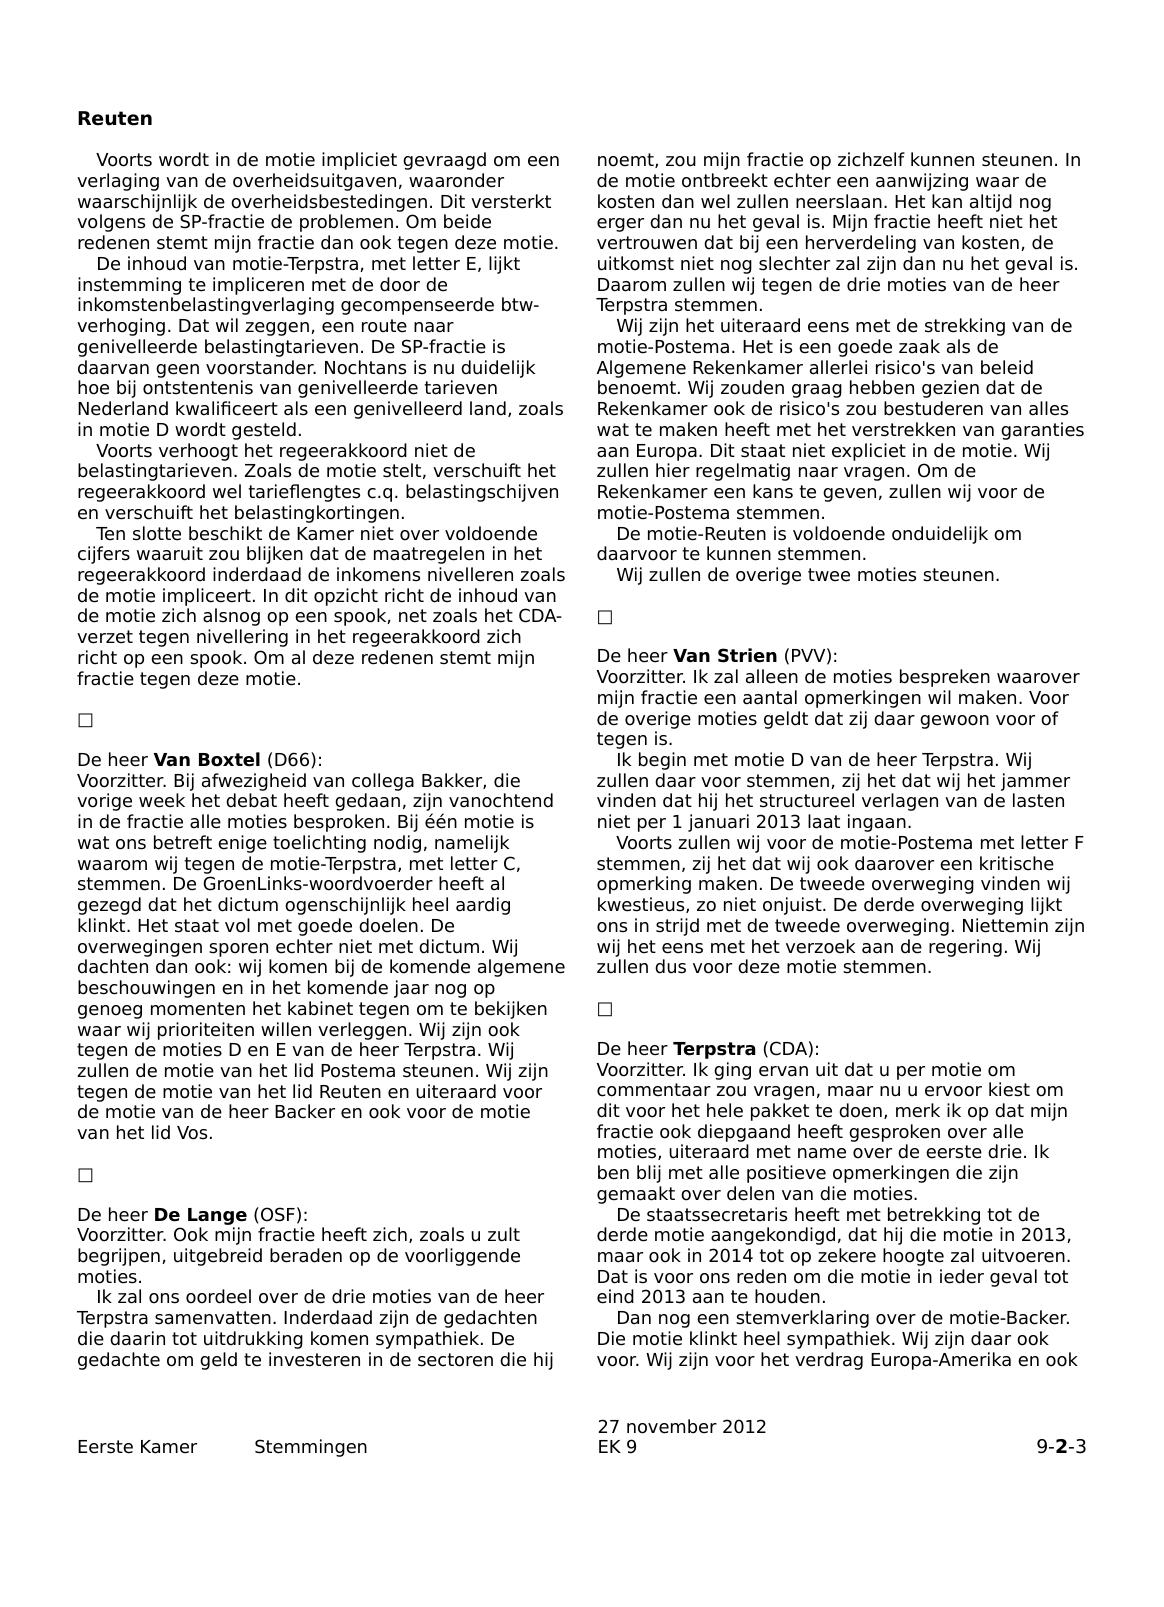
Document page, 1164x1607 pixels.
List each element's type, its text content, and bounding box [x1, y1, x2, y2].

text Voorts zullen wij voor de motie-Postema met letter F stemmen, zij het dat wij ook daarover een kritische opmerking maken. De tweede overweging vinden wij kwestieus, zo niet onjuist. De derde overweging lijkt ons in strijd met de tweede overweging. Niettemin zijn wij het eens met het verzoek aan de regering. Wij zullen dus voor deze motie stemmen. [596, 833, 1087, 978]
text Wij zullen de overige twee moties steunen. [596, 565, 1087, 586]
text De inhoud van motie-Terpstra, met letter E, lijkt instemming te impliceren met de door de inkomstenbelastingverlaging gecompenseerde btw-verhoging. Dat wil zeggen, een route naar genivelleerde belastingtarieven. De SP-fractie is daarvan geen voorstander. Nochtans is nu duidelijk hoe bij ontstentenis van genivelleerde tarieven Nederland kwalificeert als een genivelleerd land, zoals in motie D wordt gesteld. [77, 254, 567, 440]
text □ [77, 709, 567, 730]
text Wij zijn het uiteraard eens met de strekking van de motie-Postema. Het is een goede zaak als de Algemene Rekenkamer allerlei risico's van beleid benoemt. Wij zouden graag hebben gezien dat de Rekenkamer ook de risico's zou bestuderen van alles wat te maken heeft met het verstrekken van garanties aan Europa. Dit staat niet expliciet in de motie. Wij zullen hier regelmatig naar vragen. Om de Rekenkamer een kans te geven, zullen wij voor de motie-Postema stemmen. [596, 316, 1087, 523]
text Voorts verhoogt het regeerakkoord niet de belastingtarieven. Zoals de motie stelt, verschuift het regeerakkoord wel tarieflengtes c.q. belastingschijven en verschuift het belastingkortingen. [77, 440, 567, 523]
text Voorzitter. Ik ging ervan uit dat u per motie om commentaar zou vragen, maar nu u ervoor kiest om dit voor het hele pakket te doen, merk ik op dat mijn fractie ook diepgaand heeft gesproken over alle moties, uiteraard met name over de eerste drie. Ik ben blij met alle positieve opmerkingen die zijn gemaakt over delen van die moties. [596, 1059, 1087, 1204]
text Voorzitter. Ik zal alleen de moties bespreken waarover mijn fractie een aantal opmerkingen wil maken. Voor de overige moties geldt dat zij daar gewoon voor of tegen is. [596, 667, 1087, 750]
text □ [77, 1164, 567, 1184]
text □ [596, 606, 1087, 626]
text □ [596, 998, 1087, 1019]
text Voorts wordt in de motie impliciet gevraagd om een verlaging van de overheidsuitgaven, waaronder waarschijnlijk de overheidsbestedingen. Dit versterkt volgens de SP-fractie de problemen. Om beide redenen stemt mijn fractie dan ook tegen deze motie. [77, 150, 567, 254]
text Dan nog een stemverklaring over de motie-Backer. Die motie klinkt heel sympathiek. Wij zijn daar ook voor. Wij zijn voor het verdrag Europa-Amerika en ook [596, 1308, 1087, 1370]
text Ten slotte beschikt de Kamer niet over voldoende cijfers waaruit zou blijken dat de maatregelen in het regeerakkoord inderdaad de inkomens nivelleren zoals de motie impliceert. In dit opzicht richt de inhoud van de motie zich alsnog op een spook, net zoals het CDA-verzet tegen nivellering in het regeerakkoord zich richt op een spook. Om al deze redenen stemt mijn fractie tegen deze motie. [77, 523, 567, 689]
text Ik zal ons oordeel over de drie moties van de heer Terpstra samenvatten. Inderdaad zijn de gedachten die daarin tot uitdrukking komen sympathiek. De gedachte om geld te investeren in de sectoren die hij [77, 1287, 567, 1370]
text De heer Van Strien (PVV): [596, 646, 1087, 667]
text noemt, zou mijn fractie op zichzelf kunnen steunen. In de motie ontbreekt echter een aanwijzing waar de kosten dan wel zullen neerslaan. Het kan altijd nog erger dan nu het geval is. Mijn fractie heeft niet het vertrouwen dat bij een herverdeling van kosten, de uitkomst niet nog slechter zal zijn dan nu het geval is. Daarom zullen wij tegen de drie moties van de heer Terpstra stemmen. [596, 150, 1087, 316]
text De heer Van Boxtel (D66): [77, 750, 567, 771]
text De staatssecretaris heeft met betrekking tot de derde motie aangekondigd, dat hij die motie in 2013, maar ook in 2014 tot op zekere hoogte zal uitvoeren. Dat is voor ons reden om die motie in ieder geval tot eind 2013 aan te houden. [596, 1204, 1087, 1308]
text Voorzitter. Bij afwezigheid van collega Bakker, die vorige week het debat heeft gedaan, zijn vanochtend in de fractie alle moties besproken. Bij één motie is wat ons betreft enige toelichting nodig, namelijk waarom wij tegen de motie-Terpstra, met letter C, stemmen. De GroenLinks-woordvoerder heeft al gezegd dat het dictum ogenschijnlijk heel aardig klinkt. Het staat vol met goede doelen. De overwegingen sporen echter niet met dictum. Wij dachten dan ook: wij komen bij de komende algemene beschouwingen en in het komende jaar nog op genoeg momenten het kabinet tegen om te bekijken waar wij prioriteiten willen verleggen. Wij zijn ook tegen de moties D en E van de heer Terpstra. Wij zullen de motie van het lid Postema steunen. Wij zijn tegen de motie van het lid Reuten en uiteraard voor de motie van de heer Backer en ook voor de motie van het lid Vos. [77, 771, 567, 1144]
text Voorzitter. Ook mijn fractie heeft zich, zoals u zult begrijpen, uitgebreid beraden op de voorliggende moties. [77, 1225, 567, 1287]
text Ik begin met motie D van de heer Terpstra. Wij zullen daar voor stemmen, zij het dat wij het jammer vinden dat hij het structureel verlagen van de lasten niet per 1 januari 2013 laat ingaan. [596, 750, 1087, 833]
text De heer De Lange (OSF): [77, 1204, 567, 1225]
text De motie-Reuten is voldoende onduidelijk om daarvoor te kunnen stemmen. [596, 523, 1087, 565]
text De heer Terpstra (CDA): [596, 1039, 1087, 1059]
